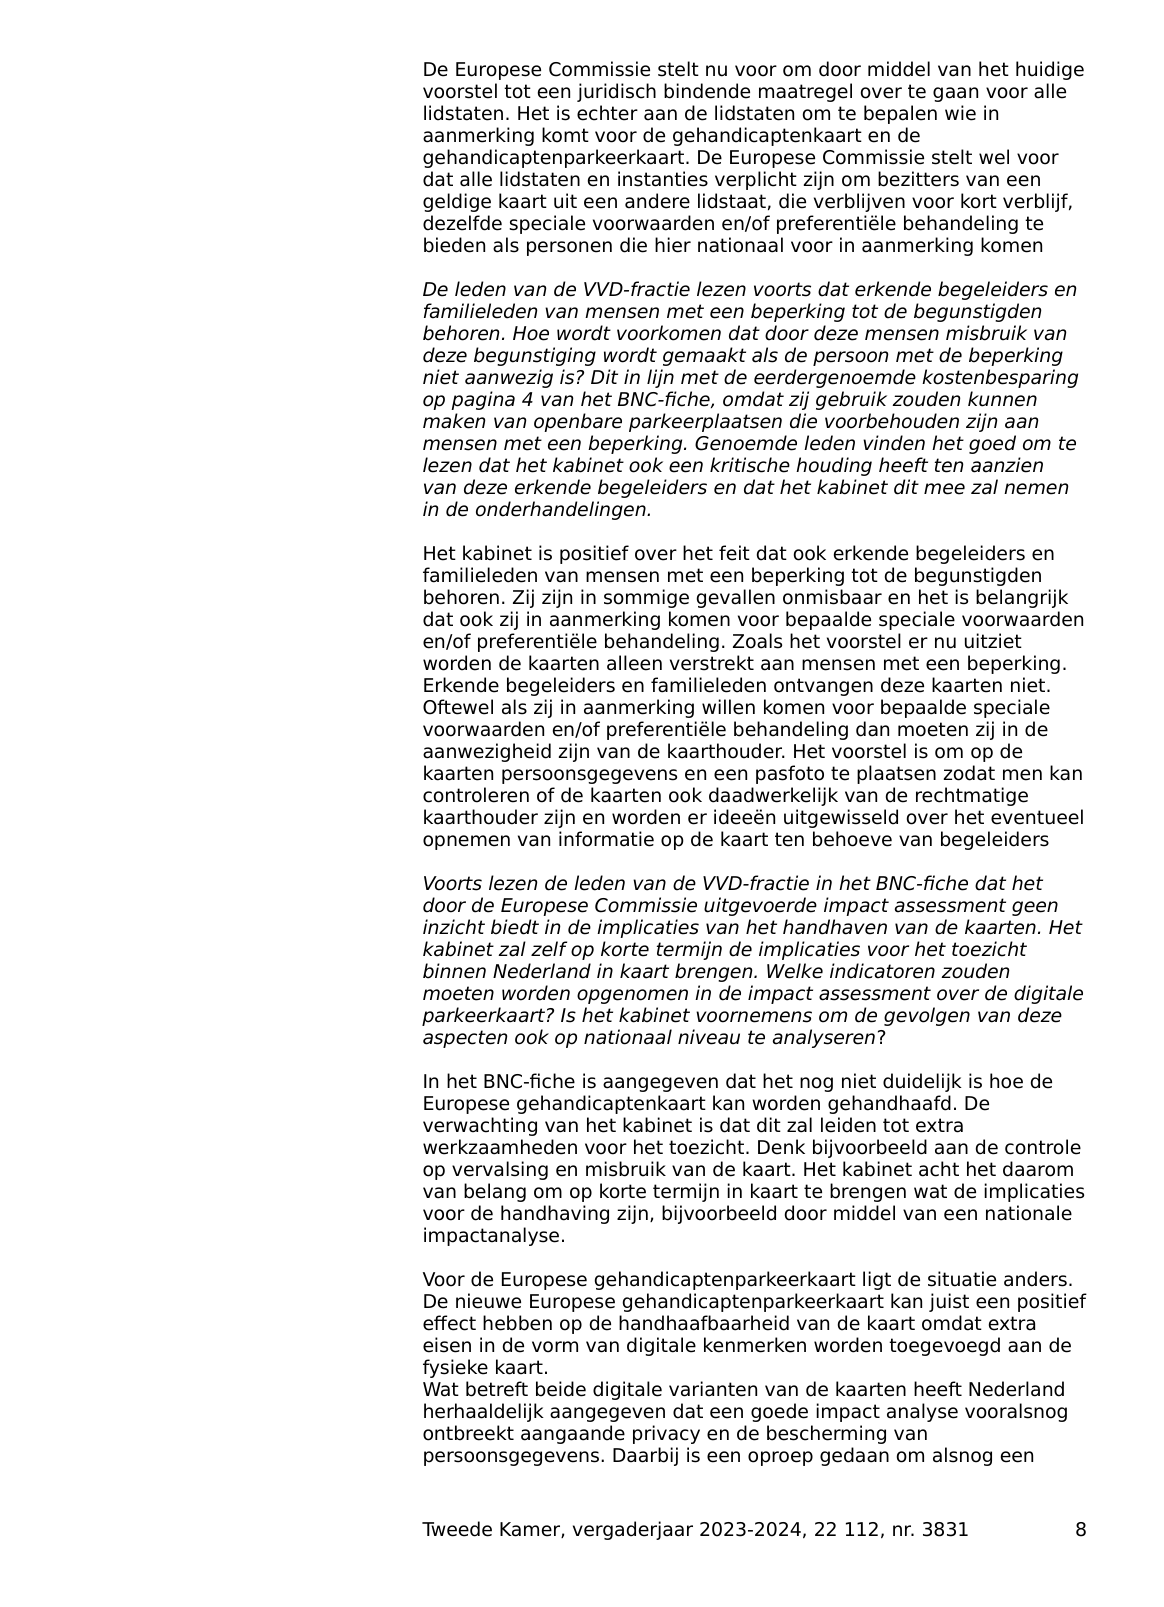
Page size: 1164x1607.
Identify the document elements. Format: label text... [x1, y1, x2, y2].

text Wat betreft beide digitale varianten van de kaarten heeft Nederland herhaaldelijk aangegeven dat een goede impact analyse vooralsnog ontbreekt aangaande privacy en de bescherming van persoonsgegevens. Daarbij is een oproep gedaan om alsnog een [422, 1379, 1087, 1467]
text Het kabinet is positief over het feit dat ook erkende begeleiders en familieleden van mensen met een beperking tot de begunstigden behoren. Zij zijn in sommige gevallen onmisbaar en het is belangrijk dat ook zij in aanmerking komen voor bepaalde speciale voorwaarden en/of preferentiële behandeling. Zoals het voorstel er nu uitziet worden de kaarten alleen verstrekt aan mensen met een beperking. Erkende begeleiders en familieleden ontvangen deze kaarten niet. Oftewel als zij in aanmerking willen komen voor bepaalde speciale voorwaarden en/of preferentiële behandeling dan moeten zij in de aanwezigheid zijn van de kaarthouder. Het voorstel is om op de kaarten persoonsgegevens en een pasfoto te plaatsen zodat men kan controleren of de kaarten ook daadwerkelijk van de rechtmatige kaarthouder zijn en worden er ideeën uitgewisseld over het eventueel opnemen van informatie op de kaart ten behoeve van begeleiders [422, 543, 1087, 851]
text Voorts lezen de leden van de VVD-fractie in het BNC-fiche dat het door de Europese Commissie uitgevoerde impact assessment geen inzicht biedt in de implicaties van het handhaven van de kaarten. Het kabinet zal zelf op korte termijn de implicaties voor het toezicht binnen Nederland in kaart brengen. Welke indicatoren zouden moeten worden opgenomen in de impact assessment over de digitale parkeerkaart? Is het kabinet voornemens om de gevolgen van deze aspecten ook op nationaal niveau te analyseren? [422, 873, 1087, 1049]
text Voor de Europese gehandicaptenparkeerkaart ligt de situatie anders. De nieuwe Europese gehandicaptenparkeerkaart kan juist een positief effect hebben op de handhaafbaarheid van de kaart omdat extra eisen in de vorm van digitale kenmerken worden toegevoegd aan de fysieke kaart. [422, 1269, 1087, 1379]
text De leden van de VVD-fractie lezen voorts dat erkende begeleiders en familieleden van mensen met een beperking tot de begunstigden behoren. Hoe wordt voorkomen dat door deze mensen misbruik van deze begunstiging wordt gemaakt als de persoon met de beperking niet aanwezig is? Dit in lijn met de eerdergenoemde kostenbesparing op pagina 4 van het BNC-fiche, omdat zij gebruik zouden kunnen maken van openbare parkeerplaatsen die voorbehouden zijn aan mensen met een beperking. Genoemde leden vinden het goed om te lezen dat het kabinet ook een kritische houding heeft ten aanzien van deze erkende begeleiders en dat het kabinet dit mee zal nemen in de onderhandelingen. [422, 279, 1087, 521]
text In het BNC-fiche is aangegeven dat het nog niet duidelijk is hoe de Europese gehandicaptenkaart kan worden gehandhaafd. De verwachting van het kabinet is dat dit zal leiden tot extra werkzaamheden voor het toezicht. Denk bijvoorbeeld aan de controle op vervalsing en misbruik van de kaart. Het kabinet acht het daarom van belang om op korte termijn in kaart te brengen wat de implicaties voor de handhaving zijn, bijvoorbeeld door middel van een nationale impactanalyse. [422, 1071, 1087, 1247]
text De Europese Commissie stelt nu voor om door middel van het huidige voorstel tot een juridisch bindende maatregel over te gaan voor alle lidstaten. Het is echter aan de lidstaten om te bepalen wie in aanmerking komt voor de gehandicaptenkaart en de gehandicaptenparkeerkaart. De Europese Commissie stelt wel voor dat alle lidstaten en instanties verplicht zijn om bezitters van een geldige kaart uit een andere lidstaat, die verblijven voor kort verblijf, dezelfde speciale voorwaarden en/of preferentiële behandeling te bieden als personen die hier nationaal voor in aanmerking komen [422, 59, 1087, 257]
